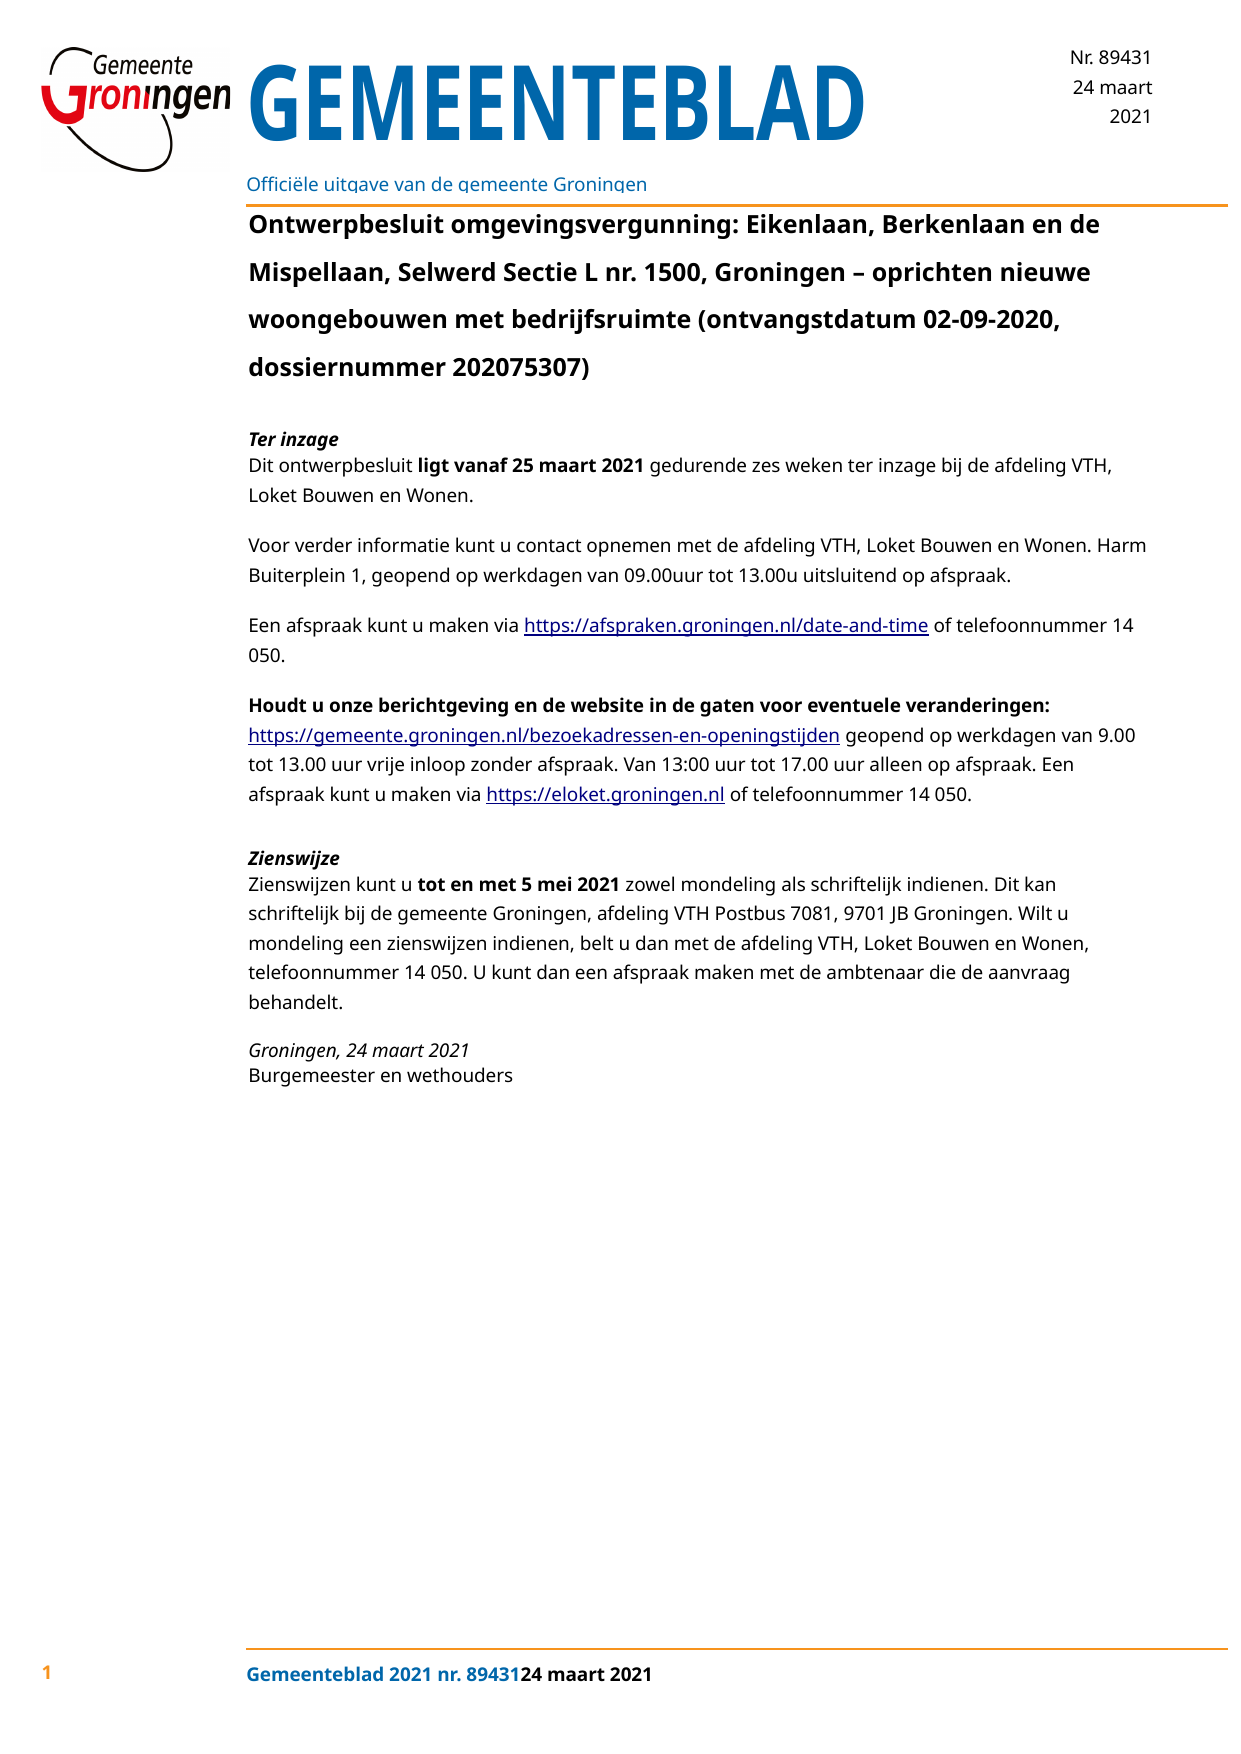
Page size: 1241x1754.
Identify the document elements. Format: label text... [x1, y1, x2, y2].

text Een afspraak kunt u maken via https://afspraken.groningen.nl/date-and-time of telefoonnummer 14 050. [248, 612, 1152, 668]
text Burgemeester en wethouders [248, 1063, 1152, 1088]
text Zienswijze [248, 845, 1152, 871]
picture [41, 47, 231, 172]
text Ontwerpbesluit omgevingsvergunning: Eikenlaan, Berkenlaan en de Mispellaan, Selwerd Sectie L nr. 1500, Groningen – oprichten nieuwe woongebouwen met bedrijfsruimte (ontvangstdatum 02-09-2020, dossiernummer 202075307) [248, 207, 1152, 384]
text Dit ontwerpbesluit ligt vanaf 25 maart 2021 gedurende zes weken ter inzage bij de afdeling VTH, Loket Bouwen en Wonen. [248, 452, 1152, 508]
text Zienswijzen kunt u tot en met 5 mei 2021 zowel mondeling als schriftelijk indienen. Dit kan schriftelijk bij de gemeente Groningen, afdeling VTH Postbus 7081, 9701 JB Groningen. Wilt u mondeling een zienswijzen indienen, belt u dan met de afdeling VTH, Loket Bouwen en Wonen, telefoonnummer 14 050. U kunt dan een afspraak maken met de ambtenaar die de aanvraag behandelt. [248, 871, 1152, 1015]
text Groningen, 24 maart 2021 [248, 1037, 1152, 1063]
text Ter inzage [248, 427, 1152, 452]
text Houdt u onze berichtgeving en de website in de gaten voor eventuele veranderingen: https://gemeente.groningen.nl/bezoekadressen-en-openingstijden geopend op werkdagen van 9.00 tot 13.00 uur vrije inloop zonder afspraak. Van 13:00 uur tot 17.00 uur alleen op afspraak. Een afspraak kunt u maken via https://eloket.groningen.nl of telefoonnummer 14 050. [248, 692, 1152, 807]
text Voor verder informatie kunt u contact opnemen met de afdeling VTH, Loket Bouwen en Wonen. Harm Buiterplein 1, geopend op werkdagen van 09.00uur tot 13.00u uitsluitend op afspraak. [248, 532, 1152, 588]
